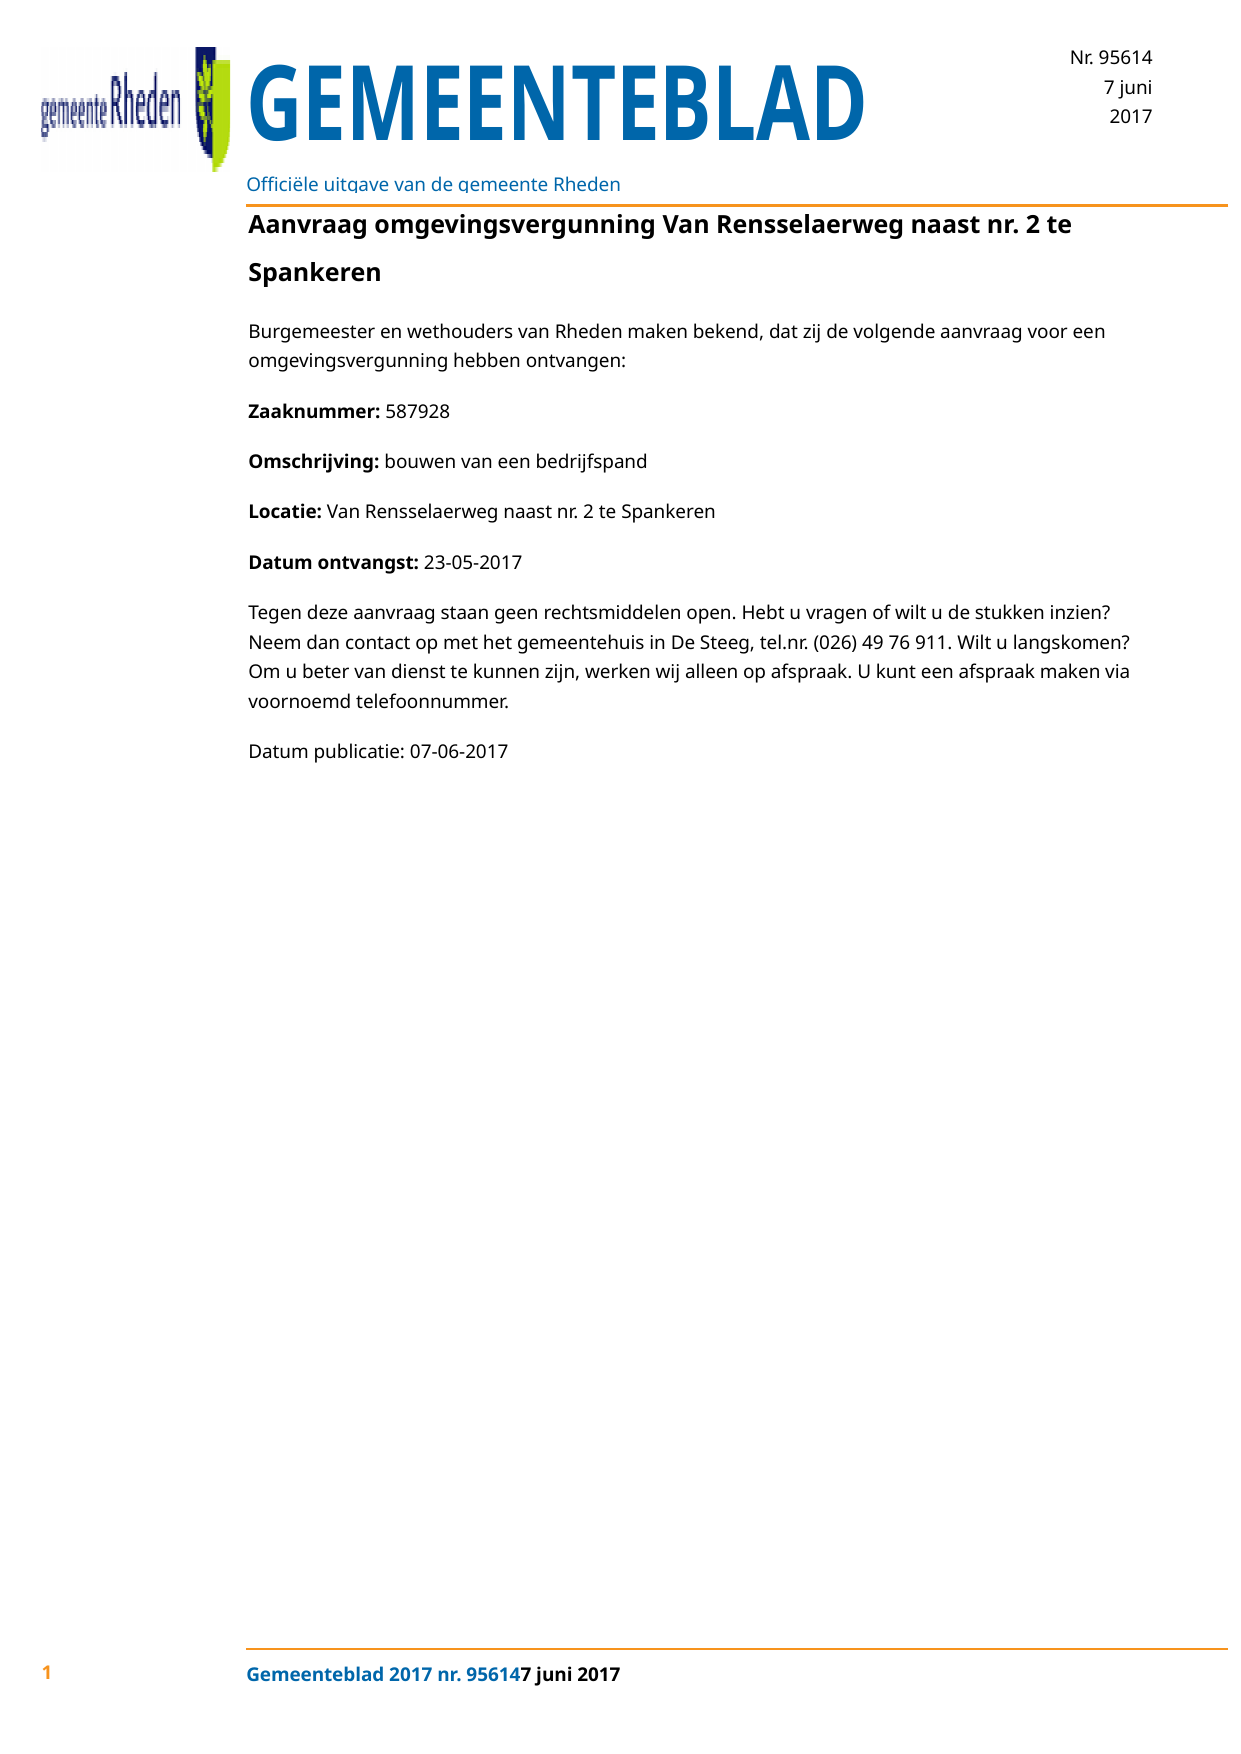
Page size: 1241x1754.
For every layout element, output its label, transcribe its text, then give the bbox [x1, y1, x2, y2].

text Omschrijving: bouwen van een bedrijfspand [248, 448, 1152, 474]
picture [41, 47, 231, 172]
text Datum ontvangst: 23-05-2017 [248, 549, 1152, 575]
text Zaaknummer: 587928 [248, 398, 1152, 424]
text Tegen deze aanvraag staan geen rechtsmiddelen open. Hebt u vragen of wilt u de stukken inzien? Neem dan contact op met het gemeentehuis in De Steeg, tel.nr. (026) 49 76 911. Wilt u langskomen? Om u beter van dienst te kunnen zijn, werken wij alleen op afspraak. U kunt een afspraak maken via voornoemd telefoonnummer. [248, 599, 1152, 714]
text Datum publicatie: 07-06-2017 [248, 739, 1152, 764]
text Locatie: Van Rensselaerweg naast nr. 2 te Spankeren [248, 499, 1152, 524]
text Aanvraag omgevingsvergunning Van Rensselaerweg naast nr. 2 te Spankeren [248, 207, 1152, 288]
text Burgemeester en wethouders van Rheden maken bekend, dat zij de volgende aanvraag voor een omgevingsvergunning hebben ontvangen: [248, 318, 1152, 373]
